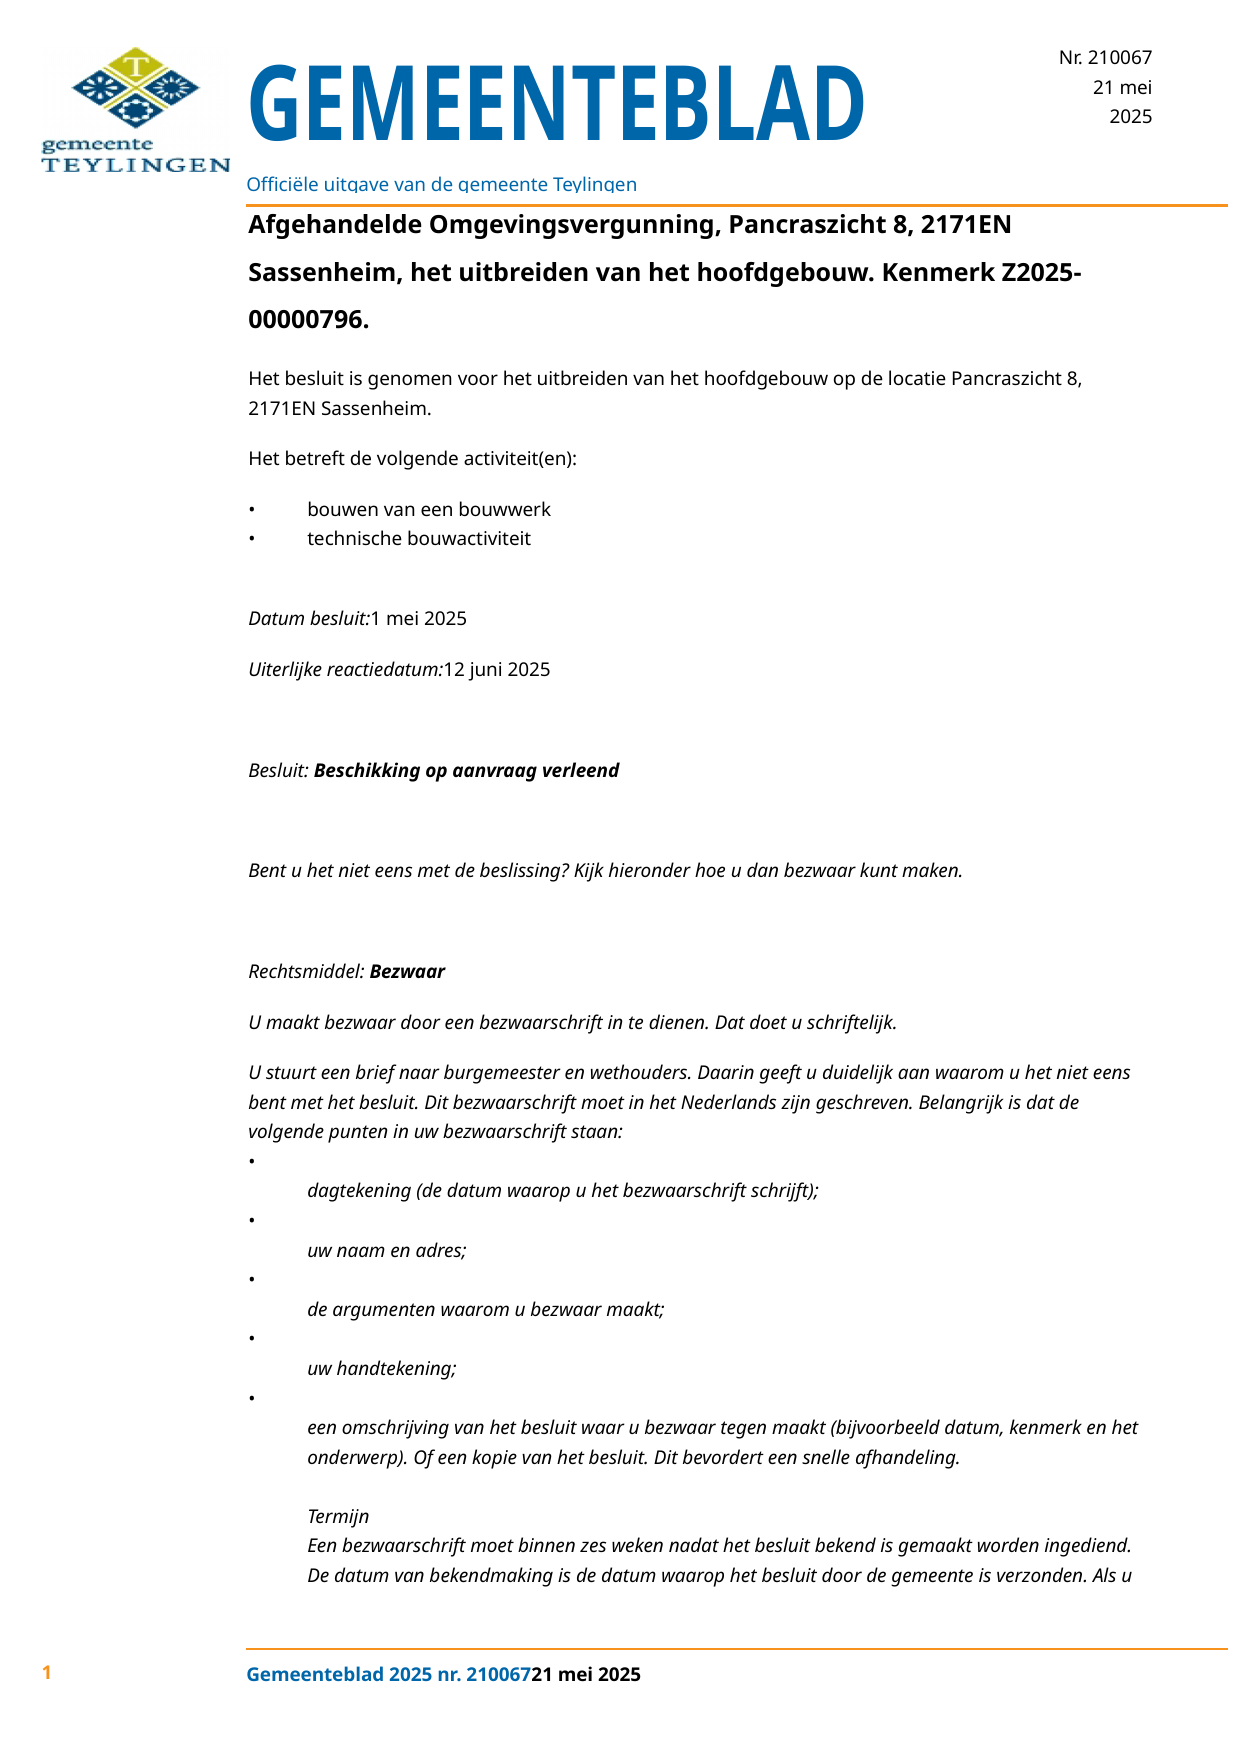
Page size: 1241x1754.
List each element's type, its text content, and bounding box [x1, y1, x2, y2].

text Rechtsmiddel: Bezwaar [248, 958, 1152, 984]
list Termijn [248, 1503, 1152, 1529]
list technische bouwactiviteit [248, 526, 1152, 551]
list bouwen van een bouwwerk [248, 496, 1152, 522]
picture [41, 47, 231, 172]
list uw naam en adres; [248, 1237, 1152, 1262]
list dagtekening (de datum waarop u het bezwaarschrift schrijft); [248, 1178, 1152, 1203]
list uw handtekening; [248, 1355, 1152, 1381]
text U maakt bezwaar door een bezwaarschrift in te dienen. Dat doet u schriftelijk. [248, 1009, 1152, 1034]
text U stuurt een brief naar burgemeester en wethouders. Daarin geeft u duidelijk aan waarom u het niet eens bent met het besluit. Dit bezwaarschrift moet in het Nederlands zijn geschreven. Belangrijk is dat de volgende punten in uw bezwaarschrift staan: [248, 1059, 1152, 1144]
text Uiterlijke reactiedatum:12 juni 2025 [248, 656, 1152, 682]
list de argumenten waarom u bezwaar maakt; [248, 1296, 1152, 1322]
text Besluit: Beschikking op aanvraag verleend [248, 757, 1152, 782]
list Een bezwaarschrift moet binnen zes weken nadat het besluit bekend is gemaakt worden ingediend. De datum van bekendmaking is de datum waarop het besluit door de gemeente is verzonden. Als u [248, 1533, 1152, 1588]
text Bent u het niet eens met de beslissing? Kijk hieronder hoe u dan bezwaar kunt maken. [248, 858, 1152, 883]
text Datum besluit:1 mei 2025 [248, 606, 1152, 631]
text Het besluit is genomen voor het uitbreiden van het hoofdgebouw op de locatie Pancraszicht 8, 2171EN Sassenheim. [248, 366, 1152, 421]
text Het betreft de volgende activiteit(en): [248, 446, 1152, 471]
list een omschrijving van het besluit waar u bezwaar tegen maakt (bijvoorbeeld datum, kenmerk en het onderwerp). Of een kopie van het besluit. Dit bevordert een snelle afhandeling. [248, 1414, 1152, 1469]
text Afgehandelde Omgevingsvergunning, Pancraszicht 8, 2171EN Sassenheim, het uitbreiden van het hoofdgebouw. Kenmerk Z2025-00000796. [248, 207, 1152, 336]
